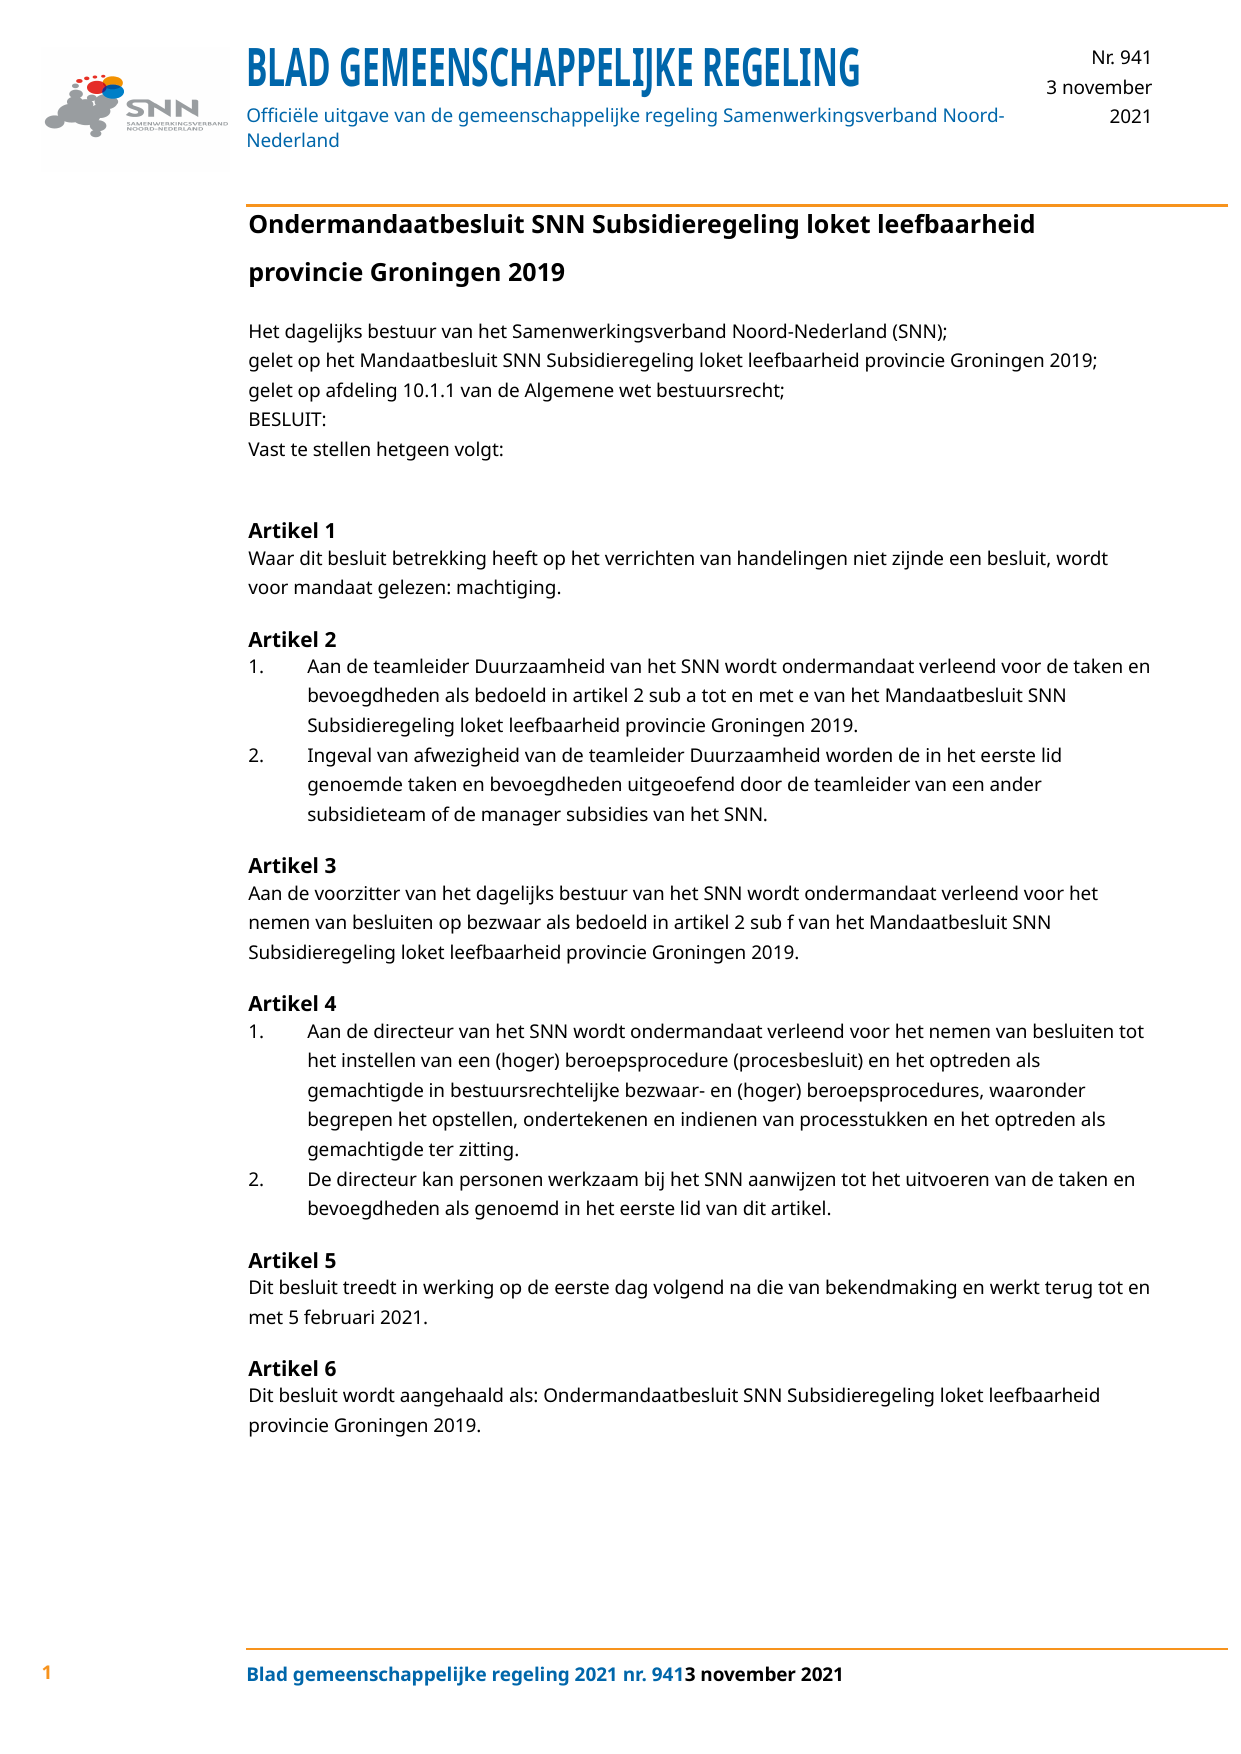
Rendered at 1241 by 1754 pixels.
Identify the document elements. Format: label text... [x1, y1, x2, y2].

text Dit besluit treedt in werking op de eerste dag volgend na die van bekendmaking en werkt terug tot en met 5 februari 2021. [248, 1274, 1152, 1329]
text Artikel 3 [248, 851, 1152, 880]
list Ingeval van afwezigheid van de teamleider Duurzaamheid worden de in het eerste lid genoemde taken en bevoegdheden uitgeoefend door de teamleider van een ander subsidieteam of de manager subsidies van het SNN. [248, 742, 1152, 827]
text Het dagelijks bestuur van het Samenwerkingsverband Noord-Nederland (SNN); [248, 318, 1152, 344]
text Dit besluit wordt aangehaald als: Ondermandaatbesluit SNN Subsidieregeling loket leefbaarheid provincie Groningen 2019. [248, 1383, 1152, 1438]
list Aan de directeur van het SNN wordt ondermandaat verleend voor het nemen van besluiten tot het instellen van een (hoger) beroepsprocedure (procesbesluit) en het optreden als gemachtigde in bestuursrechtelijke bezwaar- en (hoger) beroepsprocedures, waaronder begrepen het opstellen, ondertekenen en indienen van processtukken en het optreden als gemachtigde ter zitting. [248, 1018, 1152, 1162]
text Vast te stellen hetgeen volgt: [248, 436, 1152, 462]
list Aan de teamleider Duurzaamheid van het SNN wordt ondermandaat verleend voor de taken en bevoegdheden als bedoeld in artikel 2 sub a tot en met e van het Mandaatbesluit SNN Subsidieregeling loket leefbaarheid provincie Groningen 2019. [248, 653, 1152, 738]
text Artikel 4 [248, 989, 1152, 1018]
list De directeur kan personen werkzaam bij het SNN aanwijzen tot het uitvoeren van de taken en bevoegdheden als genoemd in het eerste lid van dit artikel. [248, 1166, 1152, 1221]
text Artikel 6 [248, 1354, 1152, 1383]
text gelet op afdeling 10.1.1 van de Algemene wet bestuursrecht; [248, 377, 1152, 403]
text Aan de voorzitter van het dagelijks bestuur van het SNN wordt ondermandaat verleend voor het nemen van besluiten op bezwaar als bedoeld in artikel 2 sub f van het Mandaatbesluit SNN Subsidieregeling loket leefbaarheid provincie Groningen 2019. [248, 880, 1152, 965]
picture [41, 47, 231, 172]
text BESLUIT: [248, 407, 1152, 432]
text Artikel 2 [248, 625, 1152, 653]
text Artikel 1 [248, 516, 1152, 545]
text Ondermandaatbesluit SNN Subsidieregeling loket leefbaarheid provincie Groningen 2019 [248, 207, 1152, 288]
text gelet op het Mandaatbesluit SNN Subsidieregeling loket leefbaarheid provincie Groningen 2019; [248, 347, 1152, 373]
text Artikel 5 [248, 1246, 1152, 1274]
text Waar dit besluit betrekking heeft op het verrichten van handelingen niet zijnde een besluit, wordt voor mandaat gelezen: machtiging. [248, 545, 1152, 600]
